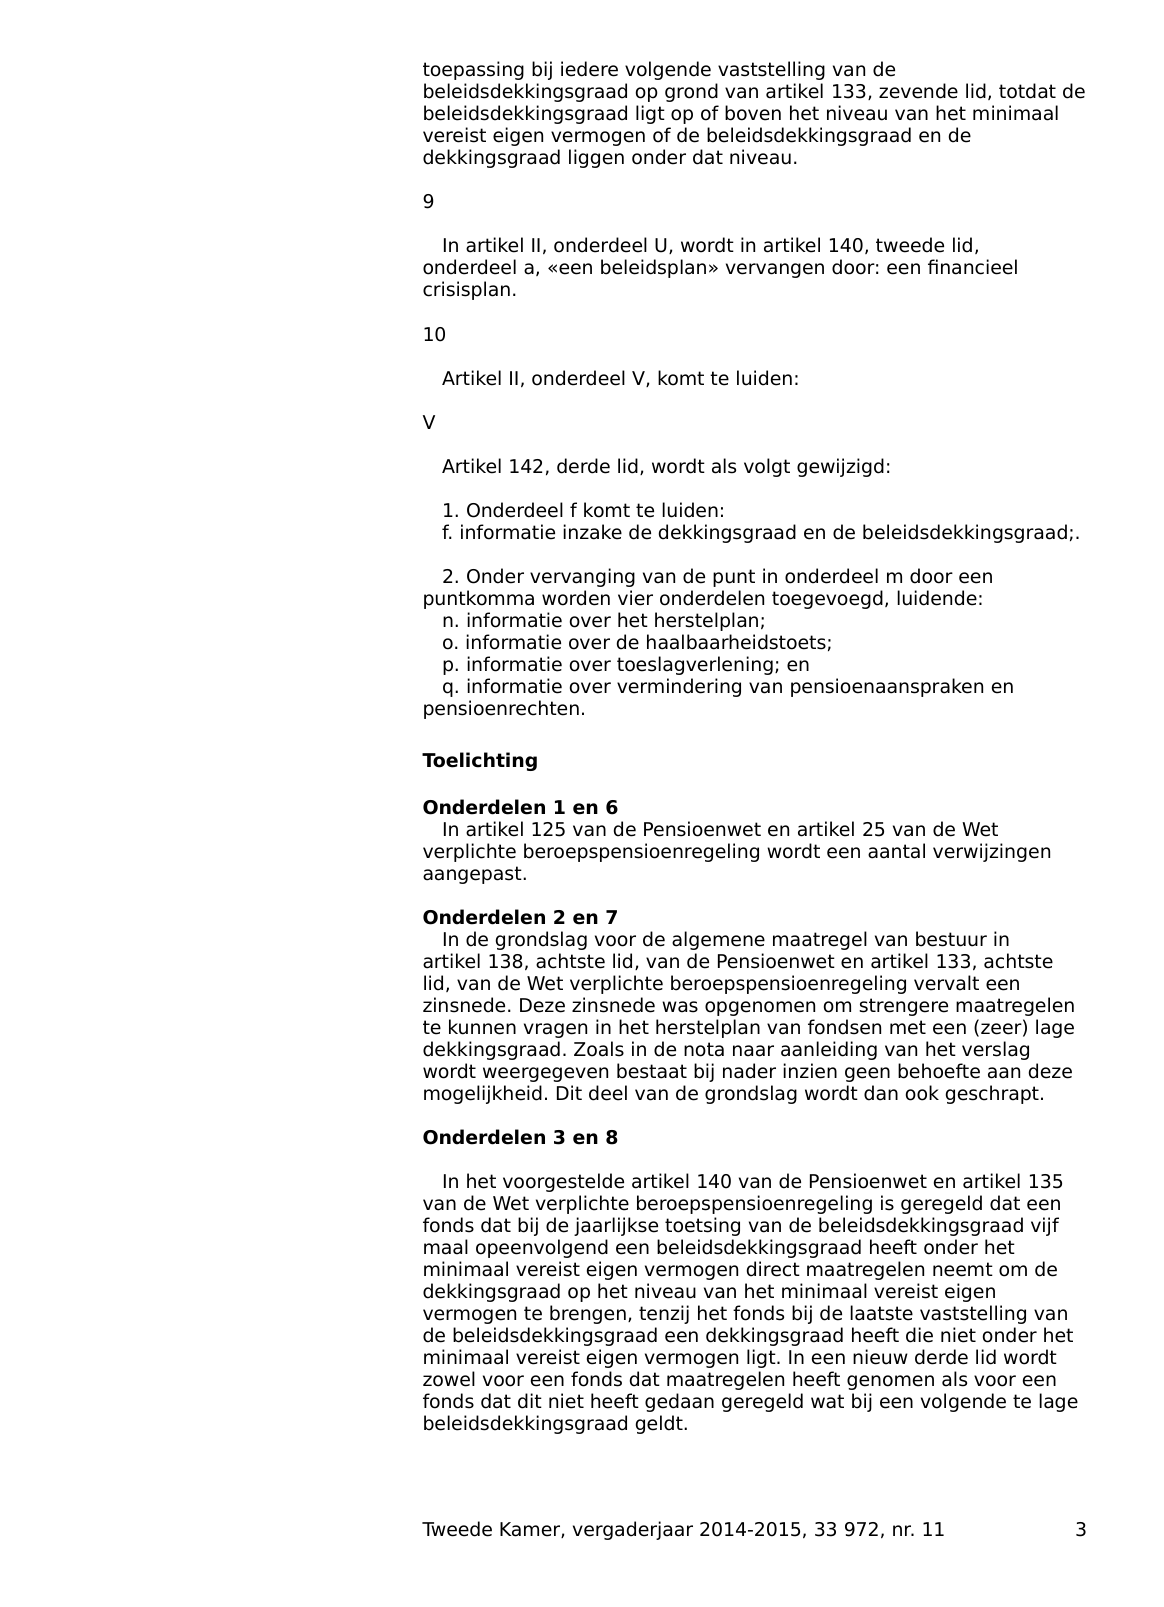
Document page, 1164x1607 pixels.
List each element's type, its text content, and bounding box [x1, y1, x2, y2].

text In artikel II, onderdeel U, wordt in artikel 140, tweede lid, onderdeel a, «een beleidsplan» vervangen door: een financieel crisisplan. [422, 235, 1087, 301]
subtitle 9 [422, 191, 1087, 213]
text p. informatie over toeslagverlening; en [422, 654, 1087, 676]
text 2. Onder vervanging van de punt in onderdeel m door een puntkomma worden vier onderdelen toegevoegd, luidende: [422, 566, 1087, 610]
subtitle Onderdelen 2 en 7 [422, 907, 1087, 929]
subtitle V [422, 412, 1087, 434]
text f. informatie inzake de dekkingsgraad en de beleidsdekkingsgraad;. [422, 522, 1087, 544]
subtitle Onderdelen 1 en 6 [422, 797, 1087, 819]
text In de grondslag voor de algemene maatregel van bestuur in artikel 138, achtste lid, van de Pensioenwet en artikel 133, achtste lid, van de Wet verplichte beroepspensioenregeling vervalt een zinsnede. Deze zinsnede was opgenomen om strengere maatregelen te kunnen vragen in het herstelplan van fondsen met een (zeer) lage dekkingsgraad. Zoals in de nota naar aanleiding van het verslag wordt weergegeven bestaat bij nader inzien geen behoefte aan deze mogelijkheid. Dit deel van de grondslag wordt dan ook geschrapt. [422, 929, 1087, 1105]
text o. informatie over de haalbaarheidstoets; [422, 632, 1087, 654]
subtitle 10 [422, 323, 1087, 345]
subtitle Onderdelen 3 en 8 [422, 1127, 1087, 1149]
text Artikel II, onderdeel V, komt te luiden: [422, 368, 1087, 389]
text 1. Onderdeel f komt te luiden: [422, 500, 1087, 522]
text Artikel 142, derde lid, wordt als volgt gewijzigd: [422, 456, 1087, 478]
subtitle Toelichting [422, 750, 1087, 772]
text toepassing bij iedere volgende vaststelling van de beleidsdekkingsgraad op grond van artikel 133, zevende lid, totdat de beleidsdekkingsgraad ligt op of boven het niveau van het minimaal vereist eigen vermogen of de beleidsdekkingsgraad en de dekkingsgraad liggen onder dat niveau. [422, 59, 1087, 169]
text n. informatie over het herstelplan; [422, 610, 1087, 632]
text In het voorgestelde artikel 140 van de Pensioenwet en artikel 135 van de Wet verplichte beroepspensioenregeling is geregeld dat een fonds dat bij de jaarlijkse toetsing van de beleidsdekkingsgraad vijf maal opeenvolgend een beleidsdekkingsgraad heeft onder het minimaal vereist eigen vermogen direct maatregelen neemt om de dekkingsgraad op het niveau van het minimaal vereist eigen vermogen te brengen, tenzij het fonds bij de laatste vaststelling van de beleidsdekkingsgraad een dekkingsgraad heeft die niet onder het minimaal vereist eigen vermogen ligt. In een nieuw derde lid wordt zowel voor een fonds dat maatregelen heeft genomen als voor een fonds dat dit niet heeft gedaan geregeld wat bij een volgende te lage beleidsdekkingsgraad geldt. [422, 1171, 1087, 1435]
text q. informatie over vermindering van pensioenaanspraken en pensioenrechten. [422, 676, 1087, 720]
text In artikel 125 van de Pensioenwet en artikel 25 van de Wet verplichte beroepspensioenregeling wordt een aantal verwijzingen aangepast. [422, 819, 1087, 885]
